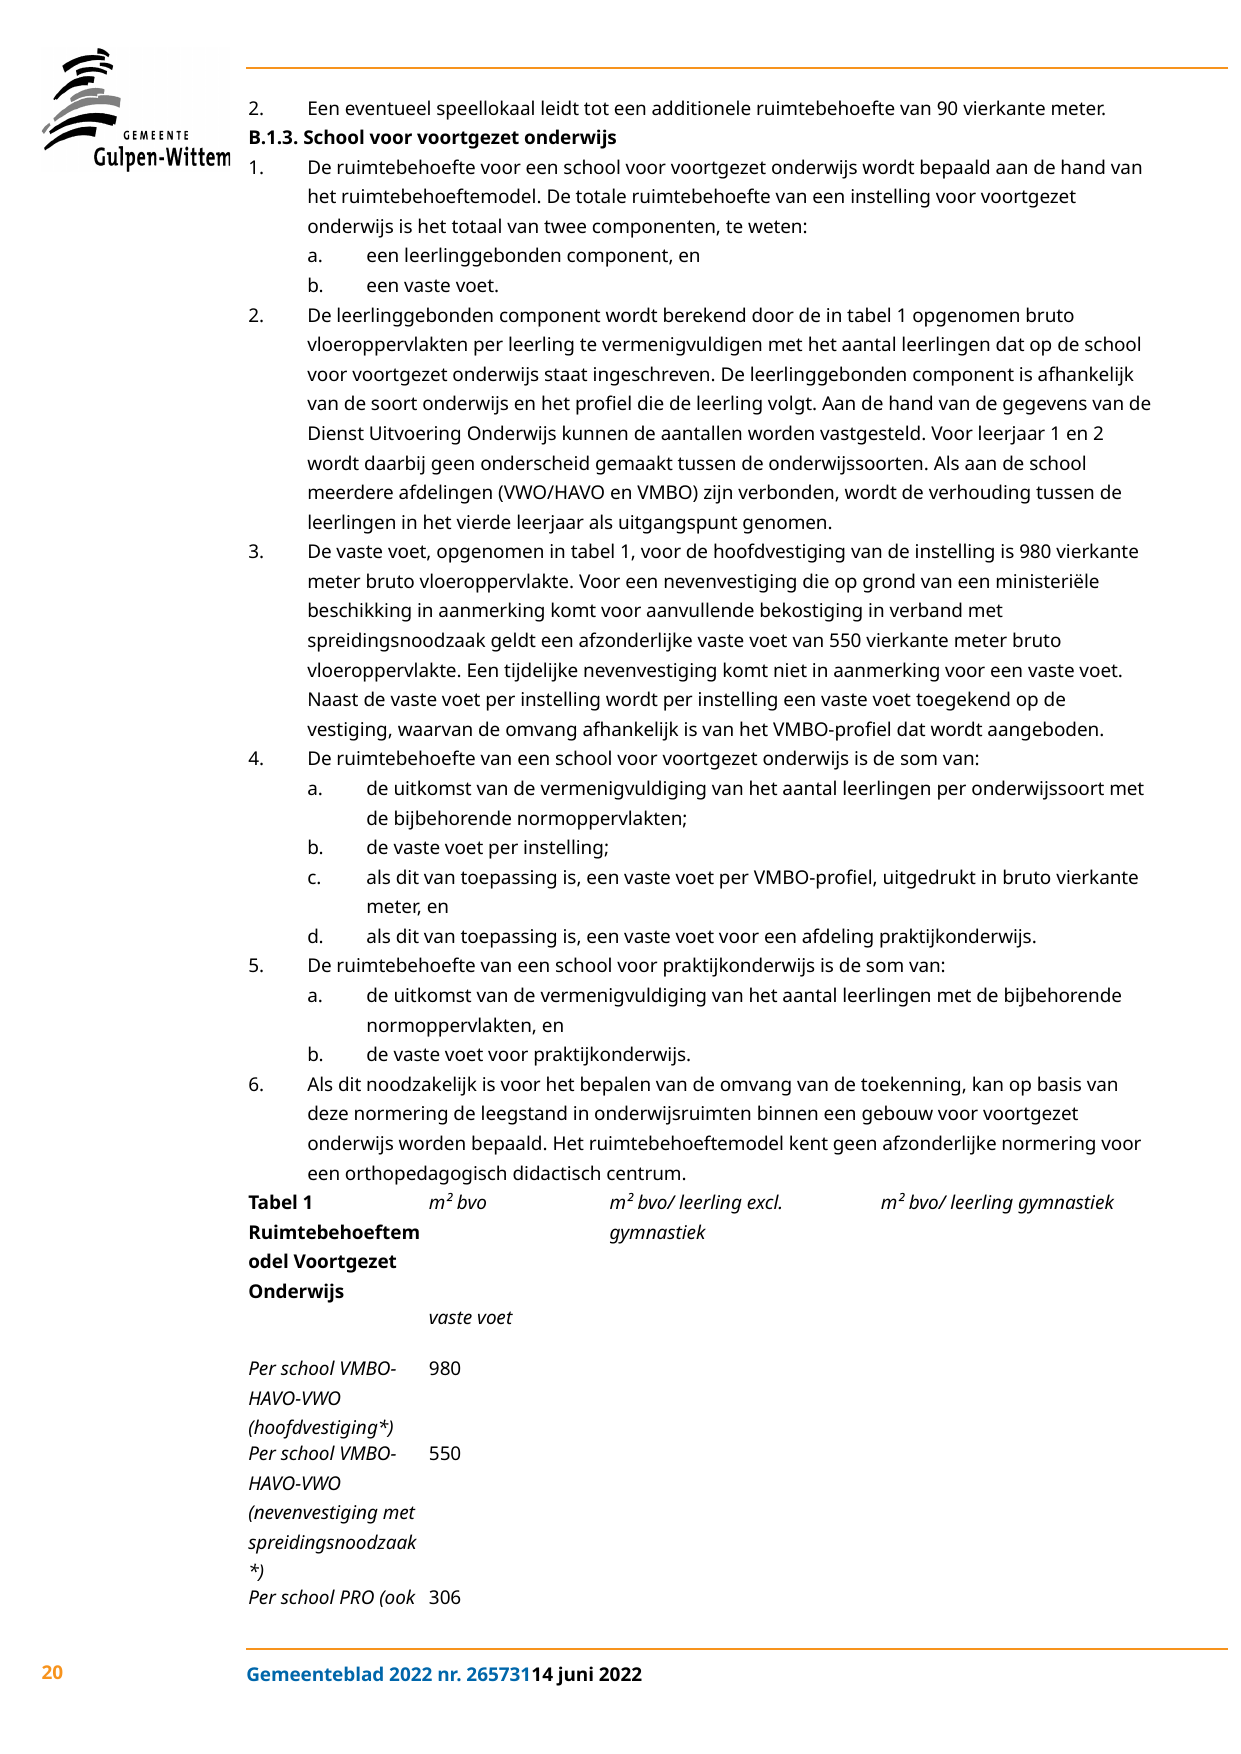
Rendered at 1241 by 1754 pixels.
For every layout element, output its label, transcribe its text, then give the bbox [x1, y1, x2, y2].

table_header m² bvo/ leerling gymnastiek [881, 1190, 1152, 1330]
picture [41, 47, 231, 172]
table_cell [881, 1440, 1152, 1584]
list de uitkomst van de vermenigvuldiging van het aantal leerlingen met de bijbehorende normoppervlakten, en [307, 982, 1152, 1038]
list de vaste voet per instelling; [307, 834, 1152, 860]
table_cell Per school VMBO-HAVO-VWO (hoofdvestiging*) [248, 1355, 429, 1440]
list De leerlinggebonden component wordt berekend door de in tabel 1 opgenomen bruto vloeroppervlakten per leerling te vermenigvuldigen met het aantal leerlingen dat op de school voor voortgezet onderwijs staat ingeschreven. De leerlinggebonden component is afhankelijk van de soort onderwijs en het profiel die de leerling volgt. Aan de hand van de gegevens van de Dienst Uitvoering Onderwijs kunnen de aantallen worden vastgesteld. Voor leerjaar 1 en 2 wordt daarbij geen onderscheid gemaakt tussen de onderwijssoorten. Als aan de school meerdere afdelingen (VWO/HAVO en VMBO) zijn verbonden, wordt de verhouding tussen de leerlingen in het vierde leerjaar als uitgangspunt genomen. [248, 302, 1152, 535]
table_cell [881, 1584, 1152, 1610]
table_cell [429, 1330, 609, 1355]
table_header m² bvo/ leerling excl. gymnastiek [609, 1190, 881, 1330]
table_cell 980 [429, 1355, 609, 1440]
list De ruimtebehoefte van een school voor voortgezet onderwijs is de som van: [248, 746, 1152, 771]
table_cell [609, 1355, 881, 1440]
list de uitkomst van de vermenigvuldiging van het aantal leerlingen per onderwijssoort met de bijbehorende normoppervlakten; [307, 775, 1152, 831]
table_cell [881, 1355, 1152, 1440]
table_cell Per school VMBO-HAVO-VWO (nevenvestiging met spreidingsnoodzaak*) [248, 1440, 429, 1584]
list De vaste voet, opgenomen in tabel 1, voor de hoofdvestiging van de instelling is 980 vierkante meter bruto vloeroppervlakte. Voor een nevenvestiging die op grond van een ministeriële beschikking in aanmerking komt voor aanvullende bekostiging in verband met spreidingsnoodzaak geldt een afzonderlijke vaste voet van 550 vierkante meter bruto vloeroppervlakte. Een tijdelijke nevenvestiging komt niet in aanmerking voor een vaste voet. Naast de vaste voet per instelling wordt per instelling een vaste voet toegekend op de vestiging, waarvan de omvang afhankelijk is van het VMBO-profiel dat wordt aangeboden. [248, 538, 1152, 742]
table_header Tabel 1 Ruimtebehoeftemodel Voortgezet Onderwijs [248, 1190, 429, 1304]
list Een eventueel speellokaal leidt tot een additionele ruimtebehoefte van 90 vierkante meter. [248, 95, 1152, 121]
table_cell [609, 1440, 881, 1584]
table_cell [248, 1330, 429, 1355]
table_cell [248, 1304, 429, 1330]
list een leerlinggebonden component, en [307, 243, 1152, 268]
list Als dit noodzakelijk is voor het bepalen van de omvang van de toekenning, kan op basis van deze normering de leegstand in onderwijsruimten binnen een gebouw voor voortgezet onderwijs worden bepaald. Het ruimtebehoeftemodel kent geen afzonderlijke normering voor een orthopedagogisch didactisch centrum. [248, 1071, 1152, 1186]
list De ruimtebehoefte voor een school voor voortgezet onderwijs wordt bepaald aan de hand van het ruimtebehoeftemodel. De totale ruimtebehoefte van een instelling voor voortgezet onderwijs is het totaal van twee componenten, te weten: [248, 154, 1152, 239]
list een vaste voet. [307, 272, 1152, 298]
table_cell Per school PRO (ook [248, 1584, 429, 1610]
list als dit van toepassing is, een vaste voet voor een afdeling praktijkonderwijs. [307, 923, 1152, 949]
text B.1.3. School voor voortgezet onderwijs [248, 124, 1152, 150]
table_cell 306 [429, 1584, 609, 1610]
list de vaste voet voor praktijkonderwijs. [307, 1041, 1152, 1067]
table_cell [881, 1330, 1152, 1355]
table_cell [609, 1330, 881, 1355]
table_cell [609, 1584, 881, 1610]
table_header m² bvo [429, 1190, 609, 1304]
list als dit van toepassing is, een vaste voet per VMBO-profiel, uitgedrukt in bruto vierkante meter, en [307, 864, 1152, 919]
table_cell vaste voet [429, 1304, 609, 1330]
list De ruimtebehoefte van een school voor praktijkonderwijs is de som van: [248, 953, 1152, 978]
table_cell 550 [429, 1440, 609, 1584]
